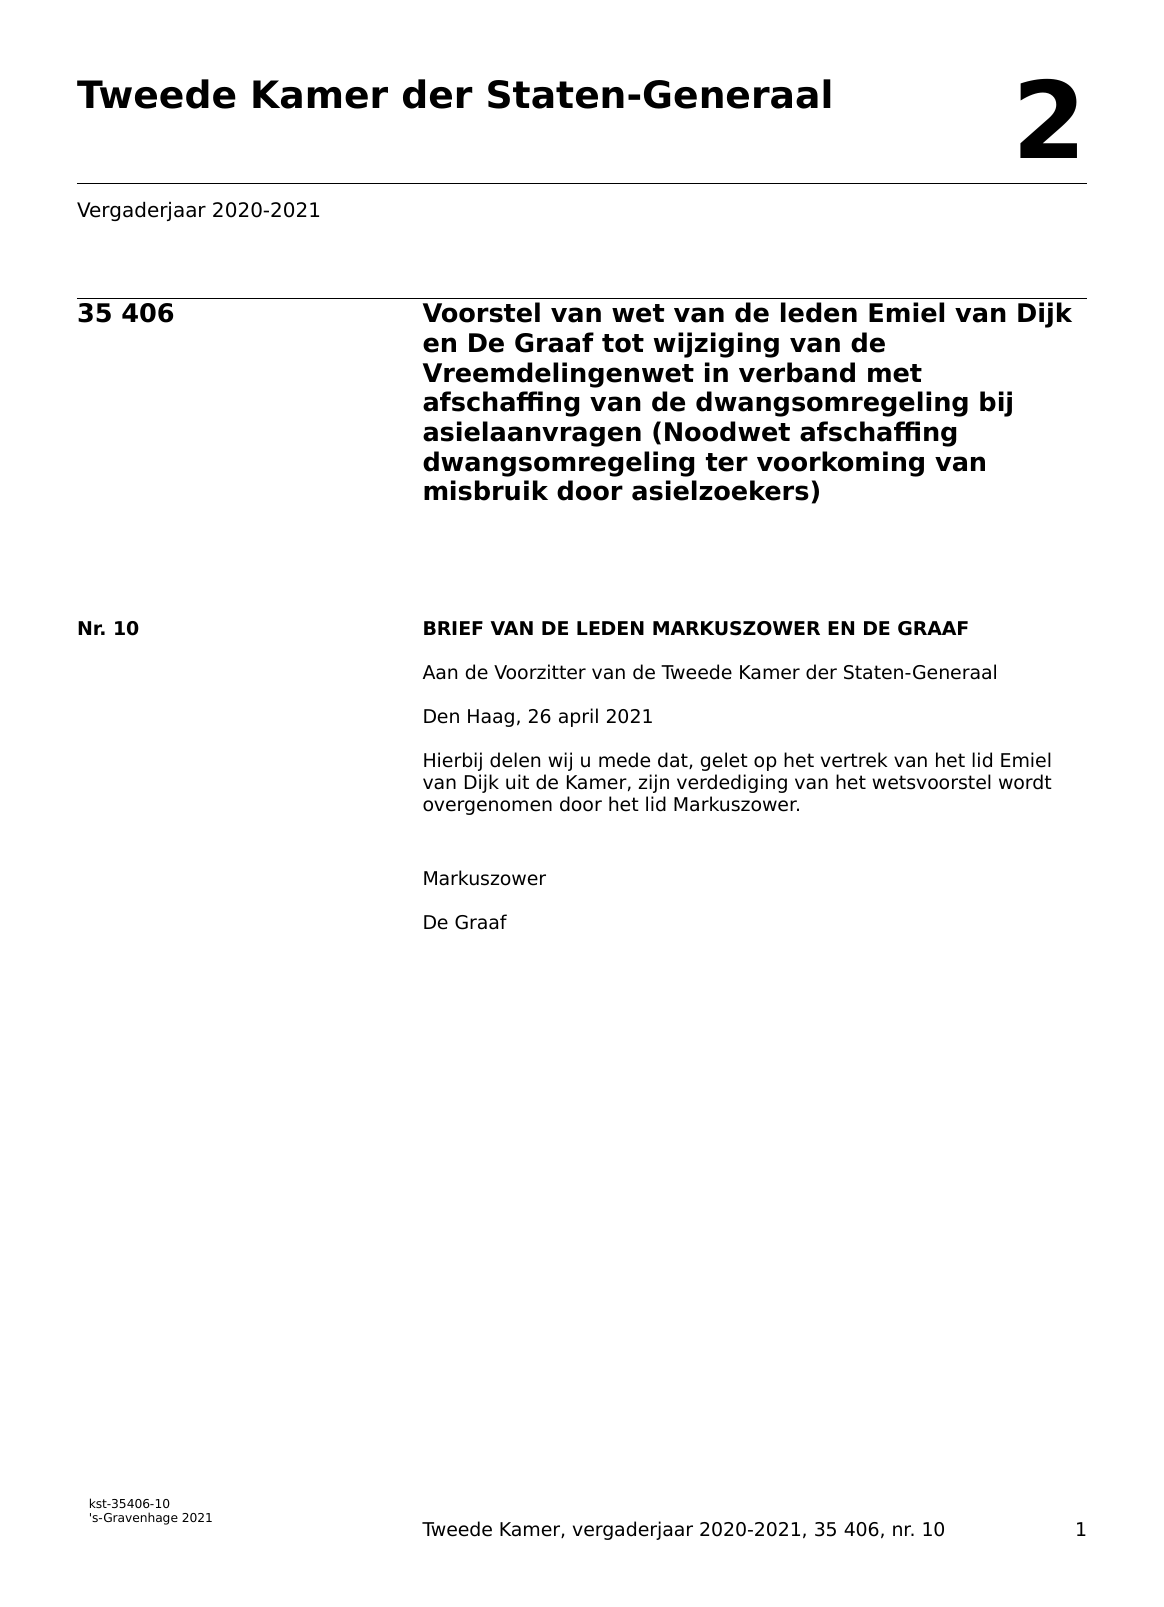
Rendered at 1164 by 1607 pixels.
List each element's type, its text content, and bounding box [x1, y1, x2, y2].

table_cell Vergaderjaar 2020-2021 [77, 184, 1087, 298]
subtitle 35 406 Voorstel van wet van de leden Emiel van Dijk en De Graaf tot wijziging van de Vreemdelingenwet in verband met afschaffing van de dwangsomregeling bij asielaanvragen (Noodwet afschaffing dwangsomregeling ter voorkoming van misbruik door asielzoekers) [77, 299, 1087, 507]
subtitle Nr. 10 BRIEF VAN DE LEDEN MARKUSZOWER EN DE GRAAF [77, 618, 1087, 640]
table_header 2 [886, 59, 1087, 183]
text Aan de Voorzitter van de Tweede Kamer der Staten-Generaal [422, 662, 1087, 684]
text kst-35406-10 [88, 1497, 323, 1511]
text Markuszower De Graaf [422, 846, 1087, 934]
text Den Haag, 26 april 2021 [422, 706, 1087, 728]
text 's-Gravenhage 2021 [88, 1511, 323, 1525]
table_header Tweede Kamer der Staten-Generaal [77, 59, 886, 183]
text Hierbij delen wij u mede dat, gelet op het vertrek van het lid Emiel van Dijk uit de Kamer, zijn verdediging van het wetsvoorstel wordt overgenomen door het lid Markuszower. [422, 750, 1087, 816]
